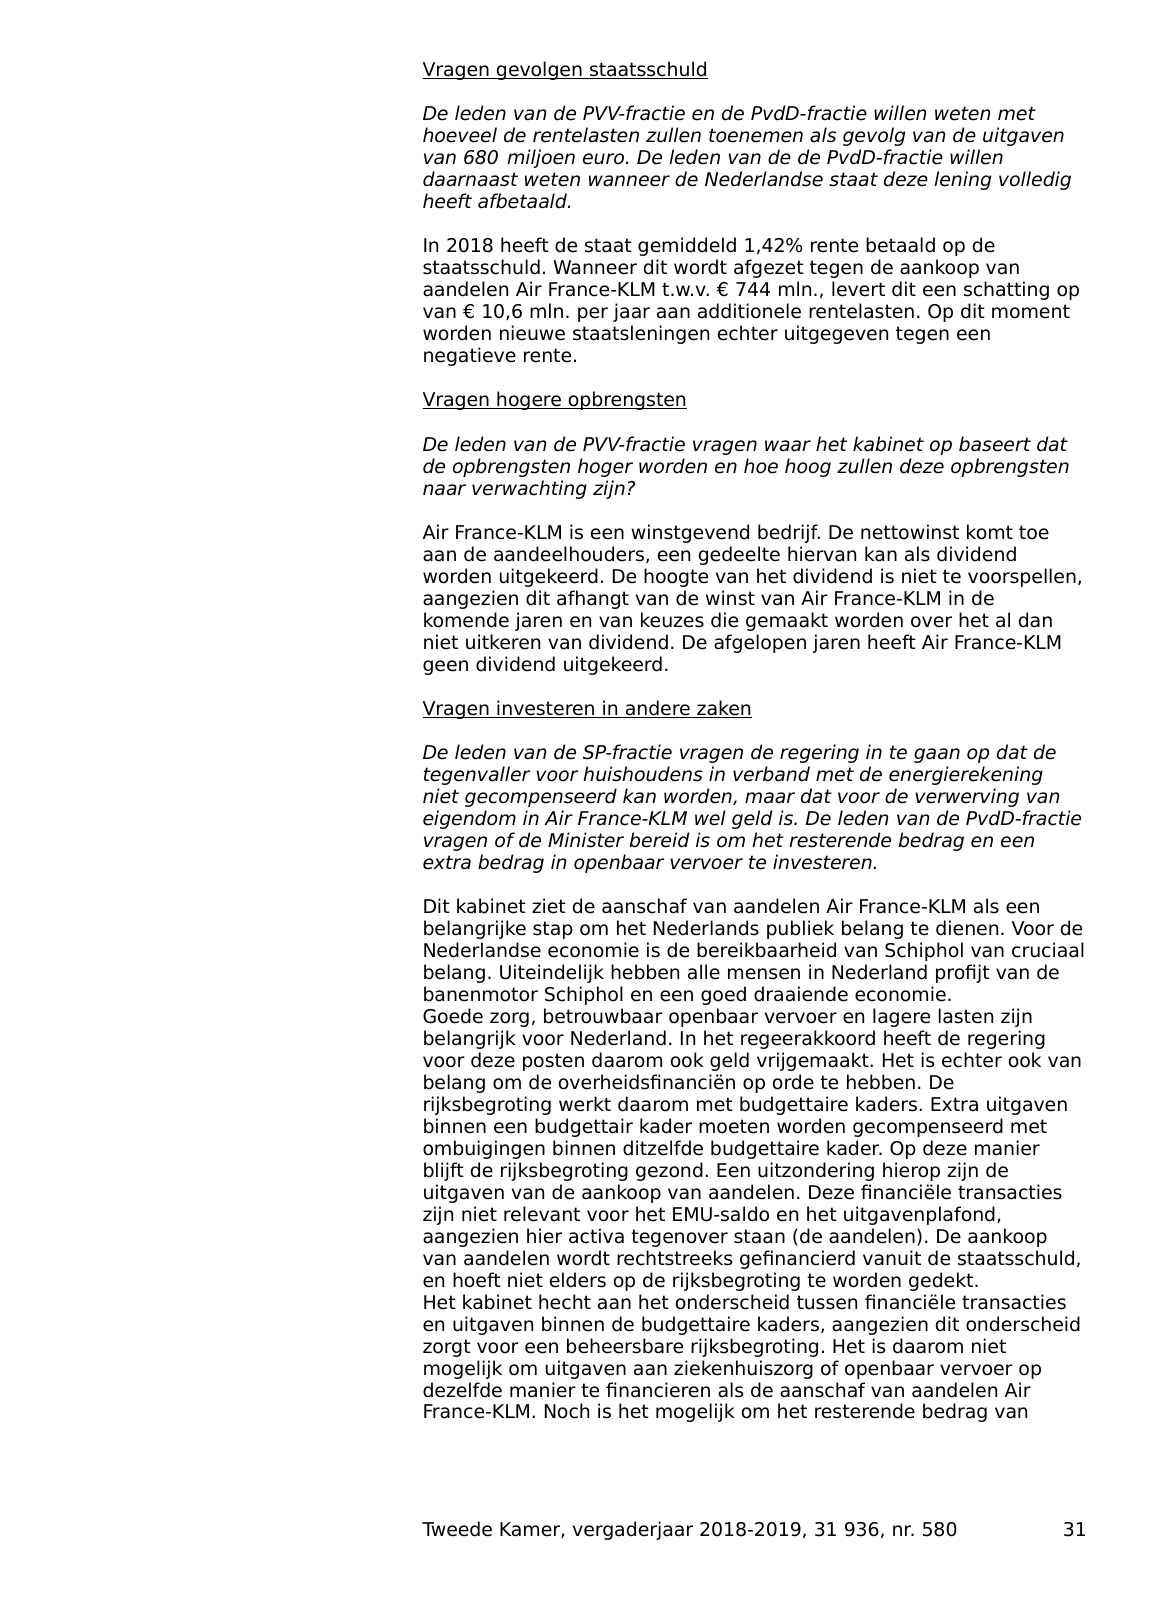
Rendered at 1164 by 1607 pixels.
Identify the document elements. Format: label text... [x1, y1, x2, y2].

text De leden van de SP-fractie vragen de regering in te gaan op dat de tegenvaller voor huishoudens in verband met de energierekening niet gecompenseerd kan worden, maar dat voor de verwerving van eigendom in Air France-KLM wel geld is. De leden van de PvdD-fractie vragen of de Minister bereid is om het resterende bedrag en een extra bedrag in openbaar vervoer te investeren. [422, 742, 1087, 874]
text Het kabinet hecht aan het onderscheid tussen financiële transacties en uitgaven binnen de budgettaire kaders, aangezien dit onderscheid zorgt voor een beheersbare rijksbegroting. Het is daarom niet mogelijk om uitgaven aan ziekenhuiszorg of openbaar vervoer op dezelfde manier te financieren als de aanschaf van aandelen Air France-KLM. Noch is het mogelijk om het resterende bedrag van [422, 1292, 1087, 1423]
text De leden van de PVV-fractie en de PvdD-fractie willen weten met hoeveel de rentelasten zullen toenemen als gevolg van de uitgaven van 680 miljoen euro. De leden van de de PvdD-fractie willen daarnaast weten wanneer de Nederlandse staat deze lening volledig heeft afbetaald. [422, 103, 1087, 213]
text Dit kabinet ziet de aanschaf van aandelen Air France-KLM als een belangrijke stap om het Nederlands publiek belang te dienen. Voor de Nederlandse economie is de bereikbaarheid van Schiphol van cruciaal belang. Uiteindelijk hebben alle mensen in Nederland profijt van de banenmotor Schiphol en een goed draaiende economie. [422, 896, 1087, 1006]
subtitle Vragen gevolgen staatsschuld [422, 59, 1087, 81]
text Air France-KLM is een winstgevend bedrijf. De nettowinst komt toe aan de aandeelhouders, een gedeelte hiervan kan als dividend worden uitgekeerd. De hoogte van het dividend is niet te voorspellen, aangezien dit afhangt van de winst van Air France-KLM in de komende jaren en van keuzes die gemaakt worden over het al dan niet uitkeren van dividend. De afgelopen jaren heeft Air France-KLM geen dividend uitgekeerd. [422, 522, 1087, 676]
subtitle Vragen hogere opbrengsten [422, 389, 1087, 411]
subtitle Vragen investeren in andere zaken [422, 698, 1087, 720]
text Goede zorg, betrouwbaar openbaar vervoer en lagere lasten zijn belangrijk voor Nederland. In het regeerakkoord heeft de regering voor deze posten daarom ook geld vrijgemaakt. Het is echter ook van belang om de overheidsfinanciën op orde te hebben. De rijksbegroting werkt daarom met budgettaire kaders. Extra uitgaven binnen een budgettair kader moeten worden gecompenseerd met ombuigingen binnen ditzelfde budgettaire kader. Op deze manier blijft de rijksbegroting gezond. Een uitzondering hierop zijn de uitgaven van de aankoop van aandelen. Deze financiële transacties zijn niet relevant voor het EMU-saldo en het uitgavenplafond, aangezien hier activa tegenover staan (de aandelen). De aankoop van aandelen wordt rechtstreeks gefinancierd vanuit de staatsschuld, en hoeft niet elders op de rijksbegroting te worden gedekt. [422, 1006, 1087, 1292]
text In 2018 heeft de staat gemiddeld 1,42% rente betaald op de staatsschuld. Wanneer dit wordt afgezet tegen de aankoop van aandelen Air France-KLM t.w.v. € 744 mln., levert dit een schatting op van € 10,6 mln. per jaar aan additionele rentelasten. Op dit moment worden nieuwe staatsleningen echter uitgegeven tegen een negatieve rente. [422, 235, 1087, 367]
text De leden van de PVV-fractie vragen waar het kabinet op baseert dat de opbrengsten hoger worden en hoe hoog zullen deze opbrengsten naar verwachting zijn? [422, 433, 1087, 499]
